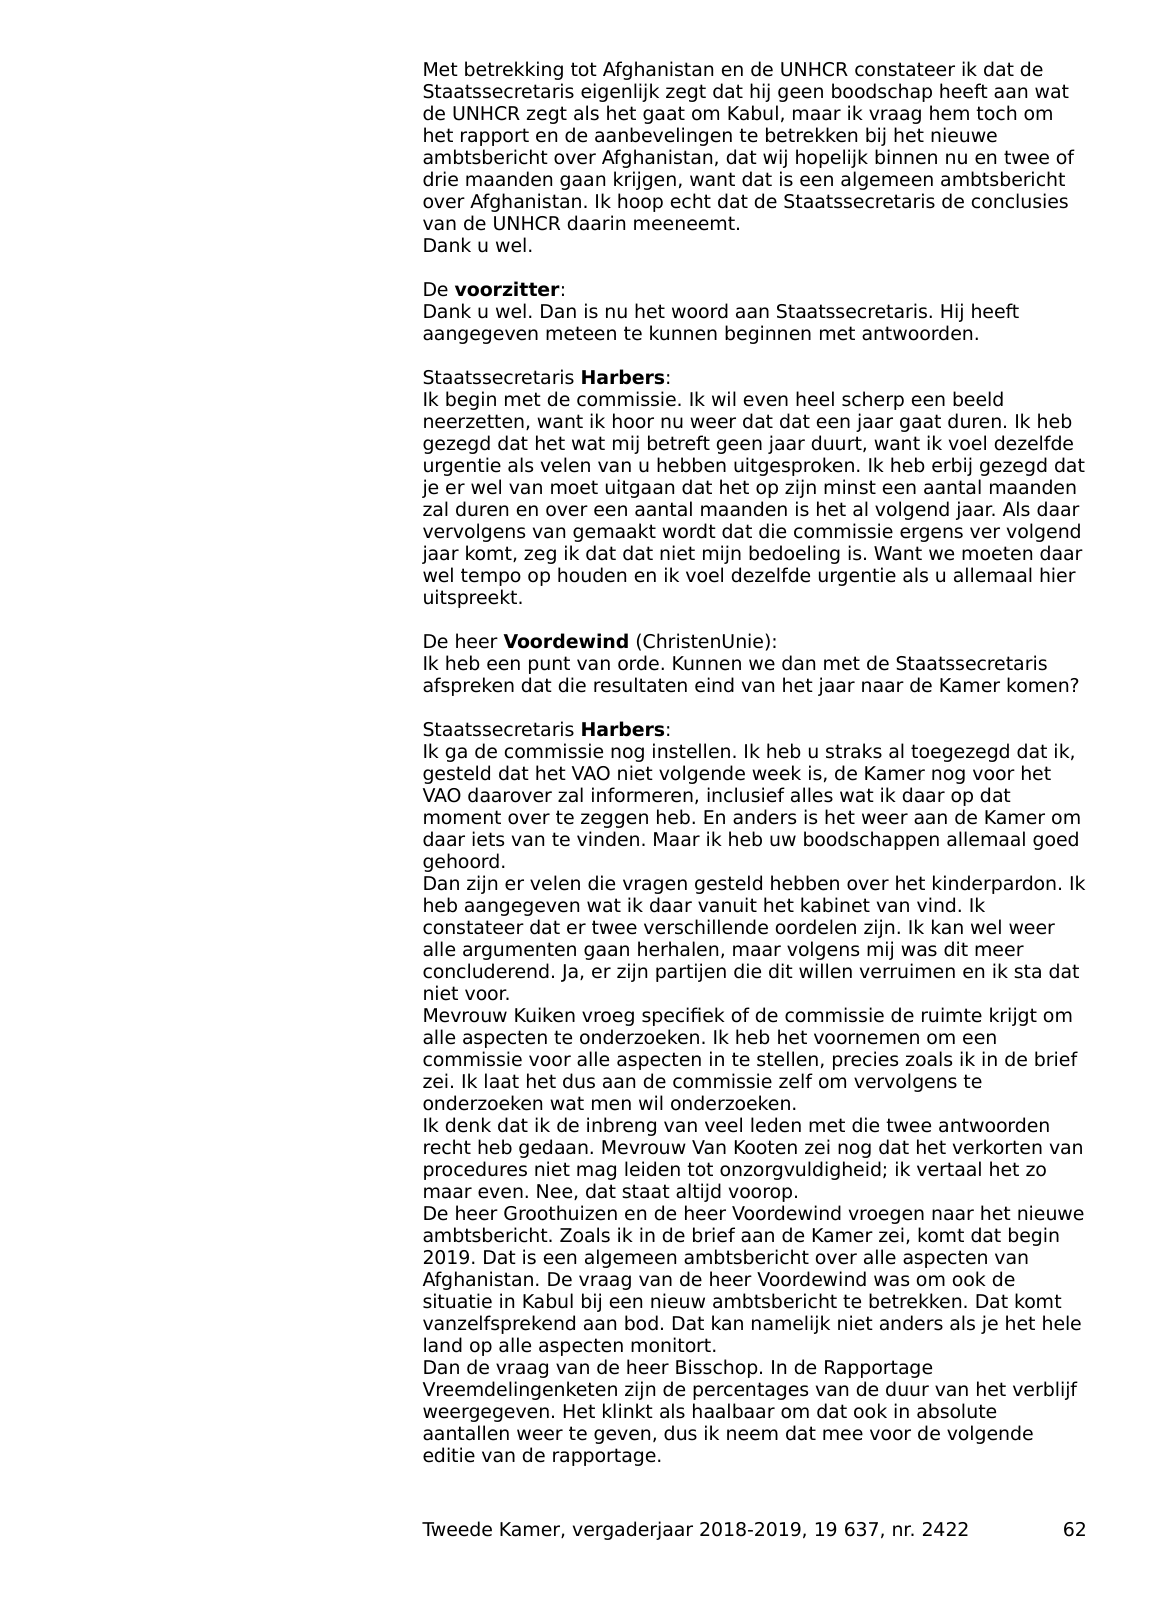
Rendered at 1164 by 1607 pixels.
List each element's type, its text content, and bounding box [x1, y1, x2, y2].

text Staatssecretaris Harbers: [422, 719, 1087, 741]
text Mevrouw Kuiken vroeg specifiek of de commissie de ruimte krijgt om alle aspecten te onderzoeken. Ik heb het voornemen om een commissie voor alle aspecten in te stellen, precies zoals ik in de brief zei. Ik laat het dus aan de commissie zelf om vervolgens te onderzoeken wat men wil onderzoeken. [422, 1005, 1087, 1115]
text Dan zijn er velen die vragen gesteld hebben over het kinderpardon. Ik heb aangegeven wat ik daar vanuit het kabinet van vind. Ik constateer dat er twee verschillende oordelen zijn. Ik kan wel weer alle argumenten gaan herhalen, maar volgens mij was dit meer concluderend. Ja, er zijn partijen die dit willen verruimen en ik sta dat niet voor. [422, 873, 1087, 1005]
text Dank u wel. [422, 235, 1087, 257]
text De heer Voordewind (ChristenUnie): [422, 631, 1087, 653]
text Met betrekking tot Afghanistan en de UNHCR constateer ik dat de Staatssecretaris eigenlijk zegt dat hij geen boodschap heeft aan wat de UNHCR zegt als het gaat om Kabul, maar ik vraag hem toch om het rapport en de aanbevelingen te betrekken bij het nieuwe ambtsbericht over Afghanistan, dat wij hopelijk binnen nu en twee of drie maanden gaan krijgen, want dat is een algemeen ambtsbericht over Afghanistan. Ik hoop echt dat de Staatssecretaris de conclusies van de UNHCR daarin meeneemt. [422, 59, 1087, 235]
text De heer Groothuizen en de heer Voordewind vroegen naar het nieuwe ambtsbericht. Zoals ik in de brief aan de Kamer zei, komt dat begin 2019. Dat is een algemeen ambtsbericht over alle aspecten van Afghanistan. De vraag van de heer Voordewind was om ook de situatie in Kabul bij een nieuw ambtsbericht te betrekken. Dat komt vanzelfsprekend aan bod. Dat kan namelijk niet anders als je het hele land op alle aspecten monitort. [422, 1203, 1087, 1357]
text De voorzitter: [422, 279, 1087, 301]
text Ik denk dat ik de inbreng van veel leden met die twee antwoorden recht heb gedaan. Mevrouw Van Kooten zei nog dat het verkorten van procedures niet mag leiden tot onzorgvuldigheid; ik vertaal het zo maar even. Nee, dat staat altijd voorop. [422, 1115, 1087, 1203]
text Dank u wel. Dan is nu het woord aan Staatssecretaris. Hij heeft aangegeven meteen te kunnen beginnen met antwoorden. [422, 301, 1087, 345]
text Dan de vraag van de heer Bisschop. In de Rapportage Vreemdelingenketen zijn de percentages van de duur van het verblijf weergegeven. Het klinkt als haalbaar om dat ook in absolute aantallen weer te geven, dus ik neem dat mee voor de volgende editie van de rapportage. [422, 1357, 1087, 1467]
text Ik begin met de commissie. Ik wil even heel scherp een beeld neerzetten, want ik hoor nu weer dat dat een jaar gaat duren. Ik heb gezegd dat het wat mij betreft geen jaar duurt, want ik voel dezelfde urgentie als velen van u hebben uitgesproken. Ik heb erbij gezegd dat je er wel van moet uitgaan dat het op zijn minst een aantal maanden zal duren en over een aantal maanden is het al volgend jaar. Als daar vervolgens van gemaakt wordt dat die commissie ergens ver volgend jaar komt, zeg ik dat dat niet mijn bedoeling is. Want we moeten daar wel tempo op houden en ik voel dezelfde urgentie als u allemaal hier uitspreekt. [422, 389, 1087, 609]
text Ik heb een punt van orde. Kunnen we dan met de Staatssecretaris afspreken dat die resultaten eind van het jaar naar de Kamer komen? [422, 653, 1087, 697]
text Staatssecretaris Harbers: [422, 367, 1087, 389]
text Ik ga de commissie nog instellen. Ik heb u straks al toegezegd dat ik, gesteld dat het VAO niet volgende week is, de Kamer nog voor het VAO daarover zal informeren, inclusief alles wat ik daar op dat moment over te zeggen heb. En anders is het weer aan de Kamer om daar iets van te vinden. Maar ik heb uw boodschappen allemaal goed gehoord. [422, 741, 1087, 873]
